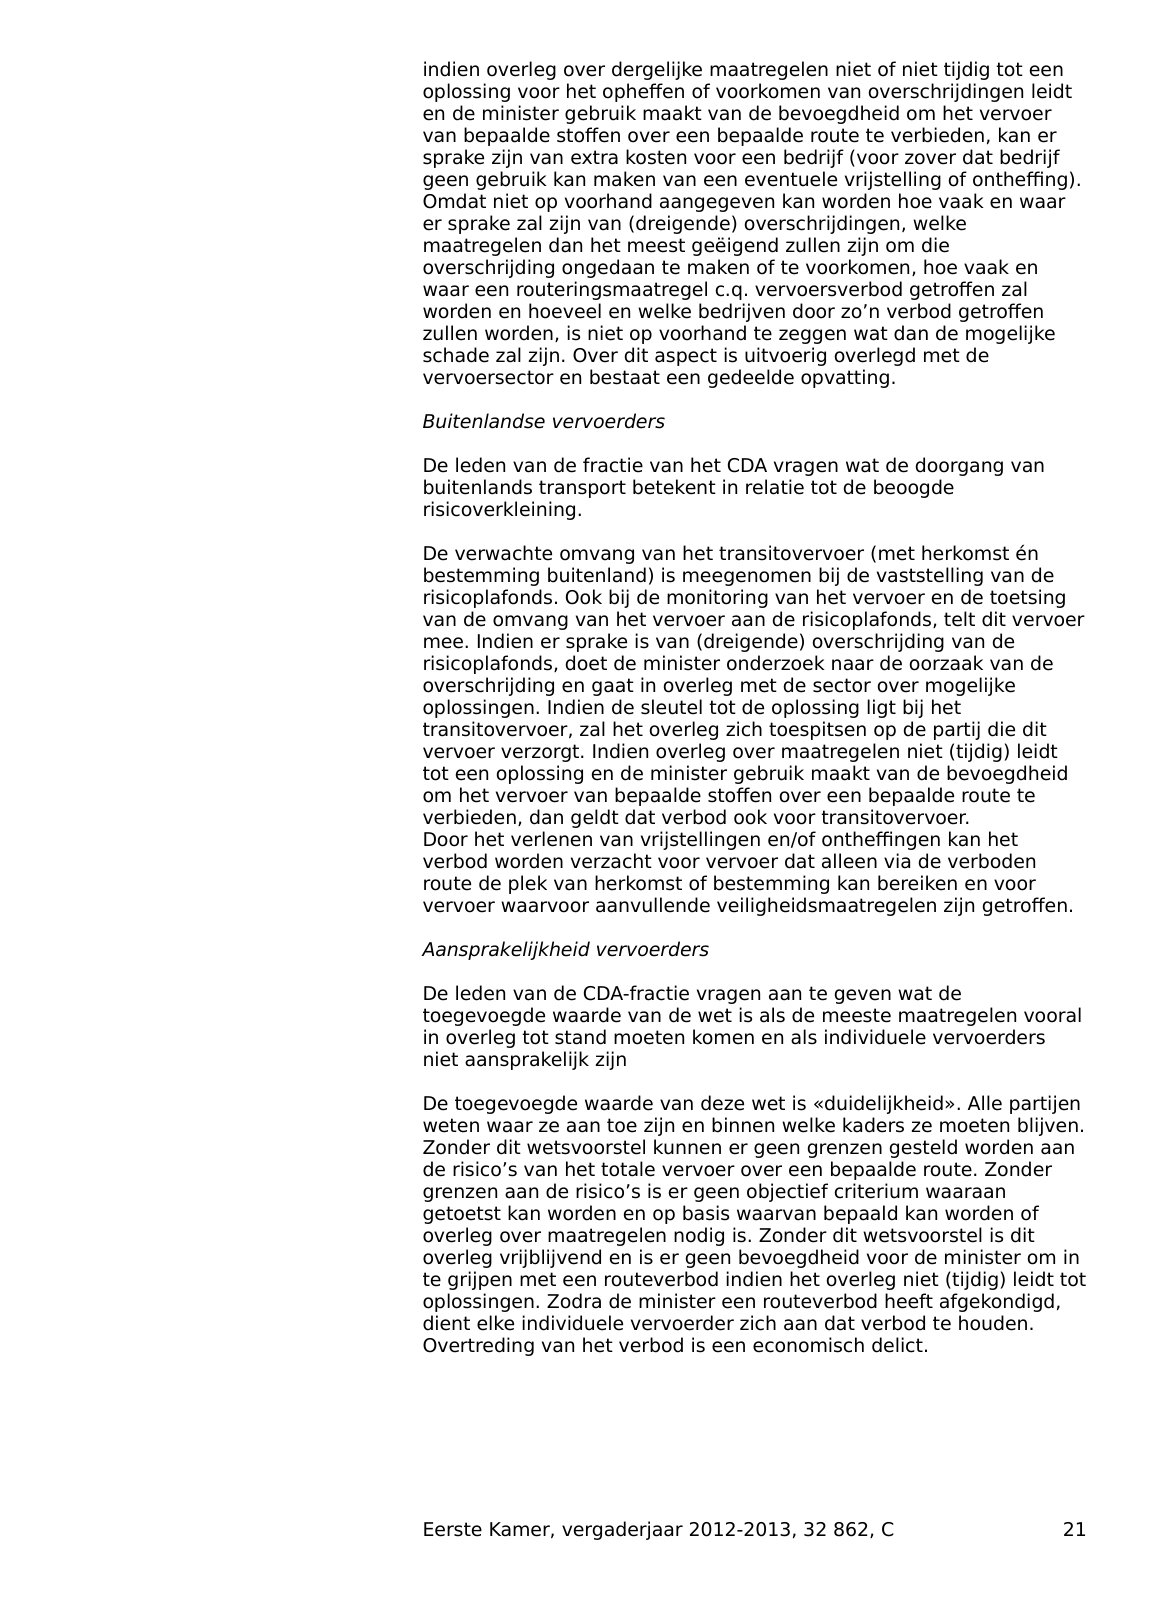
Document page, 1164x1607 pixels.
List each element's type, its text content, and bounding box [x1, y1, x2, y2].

text De leden van de fractie van het CDA vragen wat de doorgang van buitenlands transport betekent in relatie tot de beoogde risicoverkleining. [422, 455, 1087, 521]
text De leden van de CDA-fractie vragen aan te geven wat de toegevoegde waarde van de wet is als de meeste maatregelen vooral in overleg tot stand moeten komen en als individuele vervoerders niet aansprakelijk zijn [422, 983, 1087, 1071]
text De toegevoegde waarde van deze wet is «duidelijkheid». Alle partijen weten waar ze aan toe zijn en binnen welke kaders ze moeten blijven. Zonder dit wetsvoorstel kunnen er geen grenzen gesteld worden aan de risico’s van het totale vervoer over een bepaalde route. Zonder grenzen aan de risico’s is er geen objectief criterium waaraan getoetst kan worden en op basis waarvan bepaald kan worden of overleg over maatregelen nodig is. Zonder dit wetsvoorstel is dit overleg vrijblijvend en is er geen bevoegdheid voor de minister om in te grijpen met een routeverbod indien het overleg niet (tijdig) leidt tot oplossingen. Zodra de minister een routeverbod heeft afgekondigd, dient elke individuele vervoerder zich aan dat verbod te houden. Overtreding van het verbod is een economisch delict. [422, 1093, 1087, 1357]
text Door het verlenen van vrijstellingen en/of ontheffingen kan het verbod worden verzacht voor vervoer dat alleen via de verboden route de plek van herkomst of bestemming kan bereiken en voor vervoer waarvoor aanvullende veiligheidsmaatregelen zijn getroffen. [422, 829, 1087, 917]
text De verwachte omvang van het transitovervoer (met herkomst én bestemming buitenland) is meegenomen bij de vaststelling van de risicoplafonds. Ook bij de monitoring van het vervoer en de toetsing van de omvang van het vervoer aan de risicoplafonds, telt dit vervoer mee. Indien er sprake is van (dreigende) overschrijding van de risicoplafonds, doet de minister onderzoek naar de oorzaak van de overschrijding en gaat in overleg met de sector over mogelijke oplossingen. Indien de sleutel tot de oplossing ligt bij het transitovervoer, zal het overleg zich toespitsen op de partij die dit vervoer verzorgt. Indien overleg over maatregelen niet (tijdig) leidt tot een oplossing en de minister gebruik maakt van de bevoegdheid om het vervoer van bepaalde stoffen over een bepaalde route te verbieden, dan geldt dat verbod ook voor transitovervoer. [422, 543, 1087, 829]
subtitle Aansprakelijkheid vervoerders [422, 939, 1087, 961]
subtitle Buitenlandse vervoerders [422, 411, 1087, 433]
text indien overleg over dergelijke maatregelen niet of niet tijdig tot een oplossing voor het opheffen of voorkomen van overschrijdingen leidt en de minister gebruik maakt van de bevoegdheid om het vervoer van bepaalde stoffen over een bepaalde route te verbieden, kan er sprake zijn van extra kosten voor een bedrijf (voor zover dat bedrijf geen gebruik kan maken van een eventuele vrijstelling of ontheffing). Omdat niet op voorhand aangegeven kan worden hoe vaak en waar er sprake zal zijn van (dreigende) overschrijdingen, welke maatregelen dan het meest geëigend zullen zijn om die overschrijding ongedaan te maken of te voorkomen, hoe vaak en waar een routeringsmaatregel c.q. vervoersverbod getroffen zal worden en hoeveel en welke bedrijven door zo’n verbod getroffen zullen worden, is niet op voorhand te zeggen wat dan de mogelijke schade zal zijn. Over dit aspect is uitvoerig overlegd met de vervoersector en bestaat een gedeelde opvatting. [422, 59, 1087, 389]
